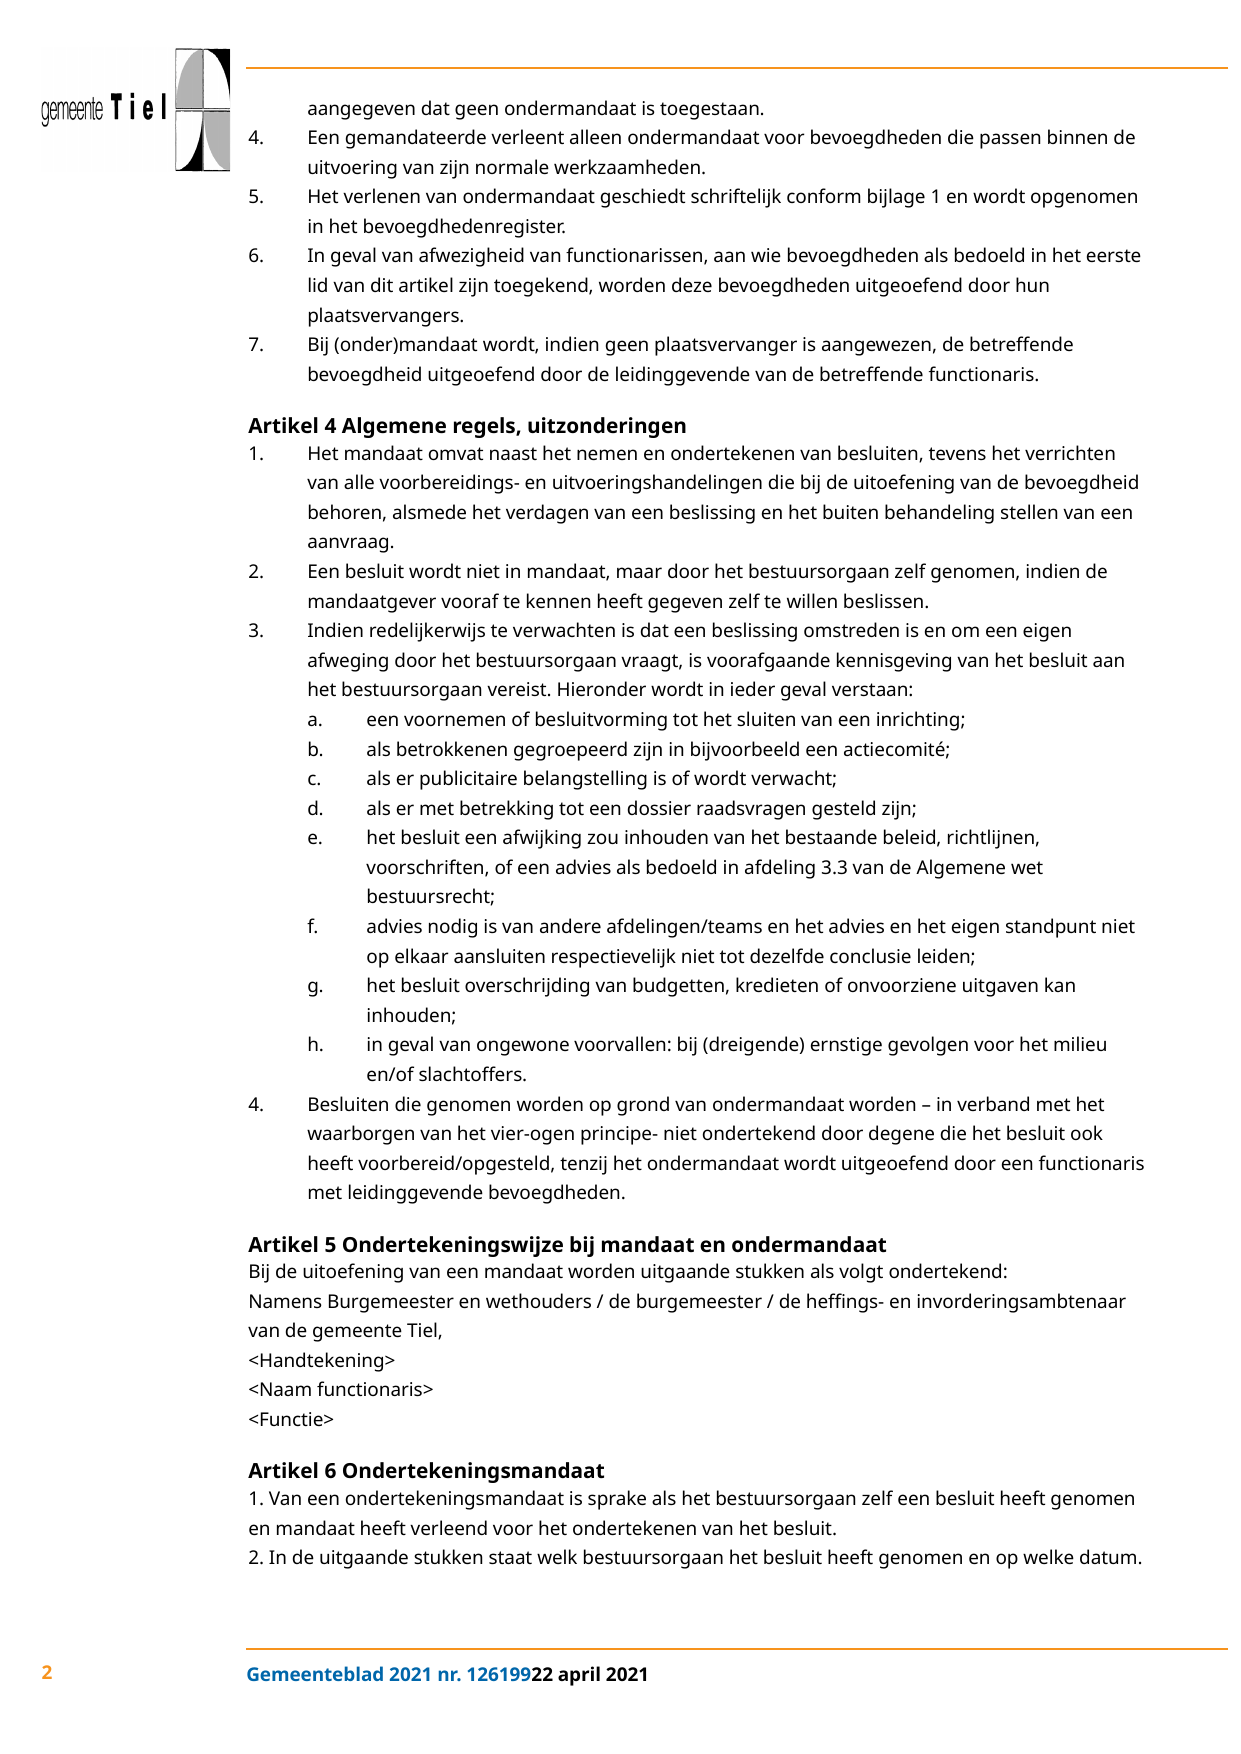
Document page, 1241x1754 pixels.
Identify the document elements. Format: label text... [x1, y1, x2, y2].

list als er met betrekking tot een dossier raadsvragen gesteld zijn; [307, 795, 1152, 821]
list het besluit overschrijding van budgetten, kredieten of onvoorziene uitgaven kan inhouden; [307, 972, 1152, 1028]
text <Handtekening> [248, 1347, 1152, 1373]
text <Naam functionaris> [248, 1377, 1152, 1402]
list Een gemandateerde verleent alleen ondermandaat voor bevoegdheden die passen binnen de uitvoering van zijn normale werkzaamheden. [248, 124, 1152, 180]
list In geval van afwezigheid van functionarissen, aan wie bevoegdheden als bedoeld in het eerste lid van dit artikel zijn toegekend, worden deze bevoegdheden uitgeoefend door hun plaatsvervangers. [248, 243, 1152, 328]
text 1. Van een ondertekeningsmandaat is sprake als het bestuursorgaan zelf een besluit heeft genomen en mandaat heeft verleend voor het ondertekenen van het besluit. [248, 1485, 1152, 1540]
text Bij de uitoefening van een mandaat worden uitgaande stukken als volgt ondertekend: [248, 1258, 1152, 1284]
text Artikel 5 Ondertekeningswijze bij mandaat en ondermandaat [248, 1230, 1152, 1258]
list Het verlenen van ondermandaat geschiedt schriftelijk conform bijlage 1 en wordt opgenomen in het bevoegdhedenregister. [248, 183, 1152, 239]
list als er publicitaire belangstelling is of wordt verwacht; [307, 765, 1152, 791]
list aangegeven dat geen ondermandaat is toegestaan. [248, 95, 1152, 121]
list Besluiten die genomen worden op grond van ondermandaat worden – in verband met het waarborgen van het vier-ogen principe- niet ondertekend door degene die het besluit ook heeft voorbereid/opgesteld, tenzij het ondermandaat wordt uitgeoefend door een functionaris met leidinggevende bevoegdheden. [248, 1091, 1152, 1205]
text Artikel 4 Algemene regels, uitzonderingen [248, 411, 1152, 440]
list in geval van ongewone voorvallen: bij (dreigende) ernstige gevolgen voor het milieu en/of slachtoffers. [307, 1032, 1152, 1087]
list het besluit een afwijking zou inhouden van het bestaande beleid, richtlijnen, voorschriften, of een advies als bedoeld in afdeling 3.3 van de Algemene wet bestuursrecht; [307, 824, 1152, 909]
list Indien redelijkerwijs te verwachten is dat een beslissing omstreden is en om een eigen afweging door het bestuursorgaan vraagt, is voorafgaande kennisgeving van het besluit aan het bestuursorgaan vereist. Hieronder wordt in ieder geval verstaan: [248, 617, 1152, 702]
text Artikel 6 Ondertekeningsmandaat [248, 1457, 1152, 1485]
list Het mandaat omvat naast het nemen en ondertekenen van besluiten, tevens het verrichten van alle voorbereidings- en uitvoeringshandelingen die bij de uitoefening van de bevoegdheid behoren, alsmede het verdagen van een beslissing en het buiten behandeling stellen van een aanvraag. [248, 440, 1152, 554]
list Bij (onder)mandaat wordt, indien geen plaatsvervanger is aangewezen, de betreffende bevoegdheid uitgeoefend door de leidinggevende van de betreffende functionaris. [248, 331, 1152, 387]
text <Functie> [248, 1406, 1152, 1432]
picture [41, 47, 231, 172]
text Namens Burgemeester en wethouders / de burgemeester / de heffings- en invorderingsambtenaar van de gemeente Tiel, [248, 1288, 1152, 1343]
list Een besluit wordt niet in mandaat, maar door het bestuursorgaan zelf genomen, indien de mandaatgever vooraf te kennen heeft gegeven zelf te willen beslissen. [248, 558, 1152, 613]
list als betrokkenen gegroepeerd zijn in bijvoorbeeld een actiecomité; [307, 736, 1152, 761]
list een voornemen of besluitvorming tot het sluiten van een inrichting; [307, 706, 1152, 732]
text 2. In de uitgaande stukken staat welk bestuursorgaan het besluit heeft genomen en op welke datum. [248, 1544, 1152, 1570]
list advies nodig is van andere afdelingen/teams en het advies en het eigen standpunt niet op elkaar aansluiten respectievelijk niet tot dezelfde conclusie leiden; [307, 913, 1152, 968]
